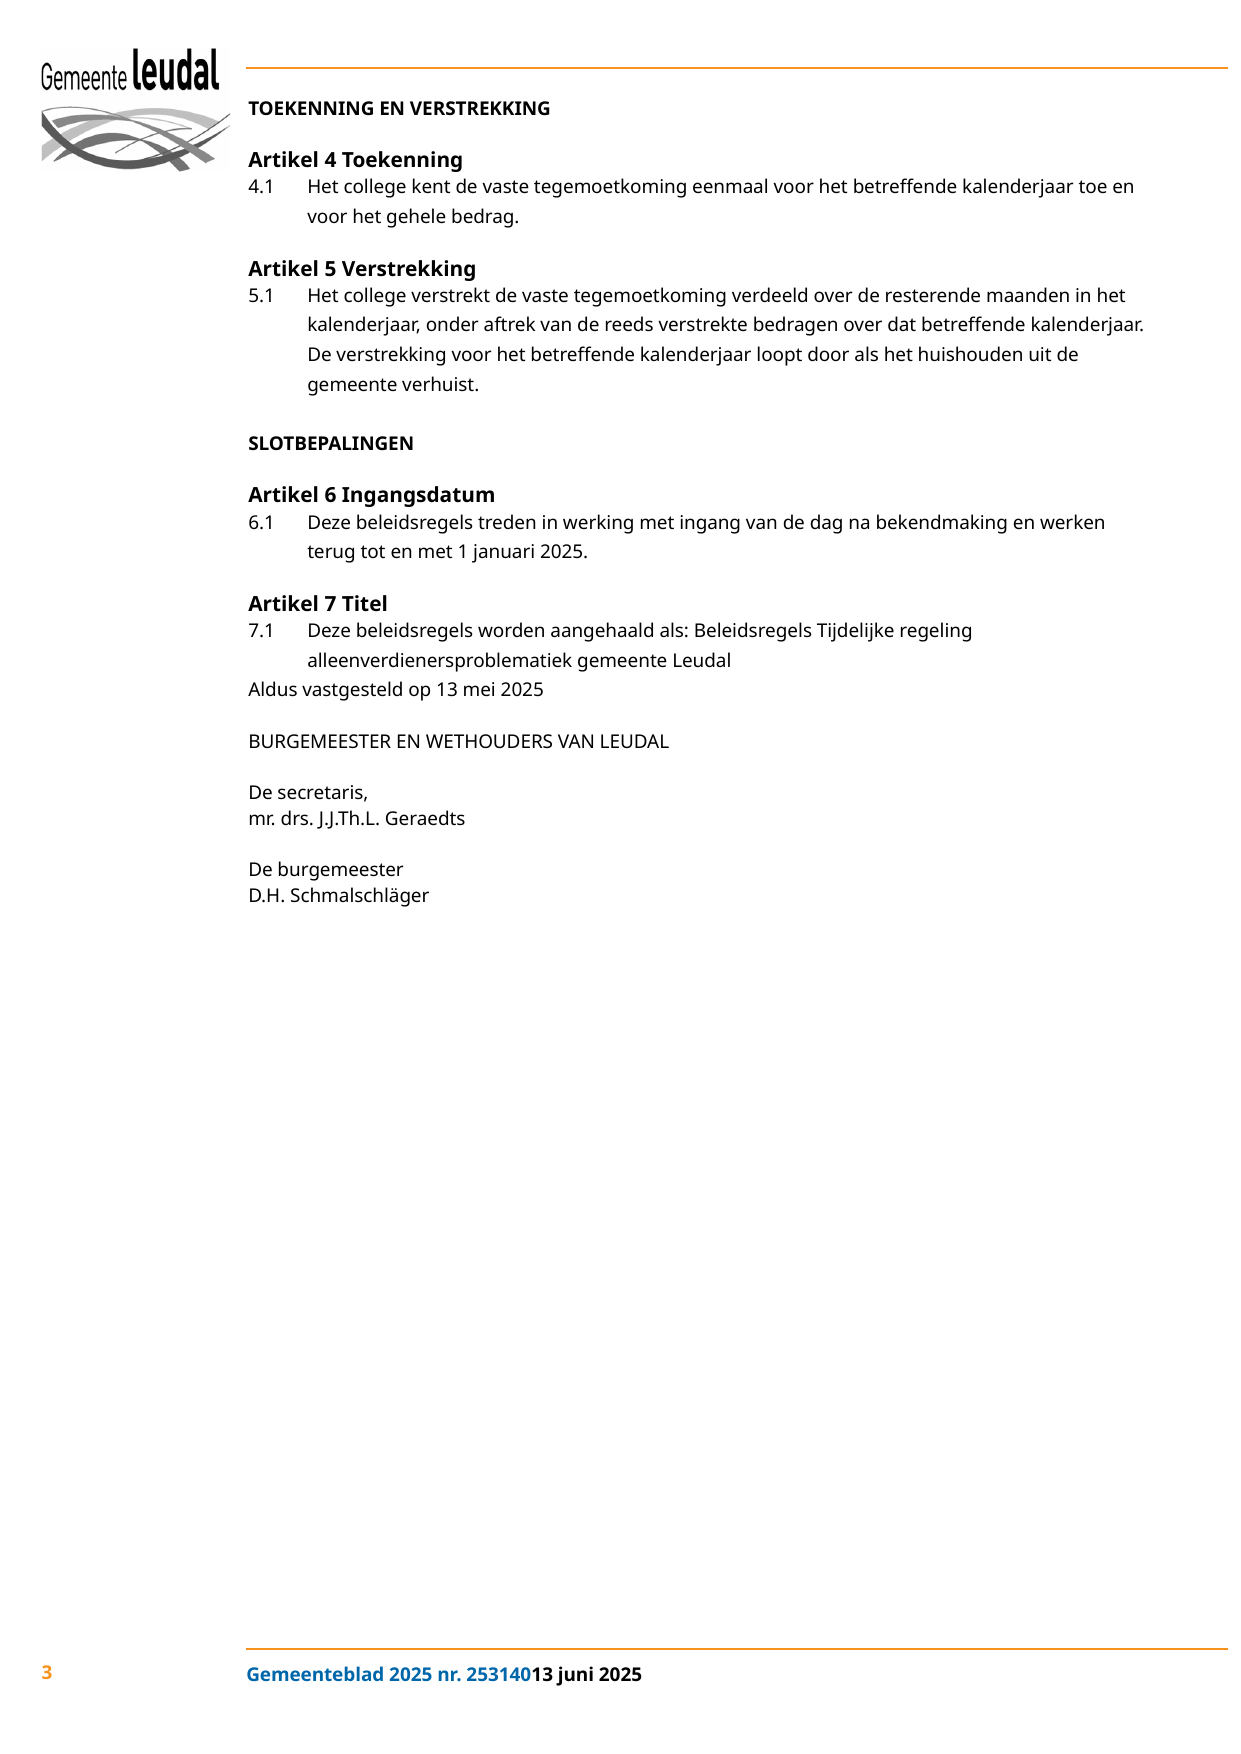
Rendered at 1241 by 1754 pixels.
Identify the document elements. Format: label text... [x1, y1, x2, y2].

list Deze beleidsregels worden aangehaald als: Beleidsregels Tijdelijke regeling alleenverdienersproblematiek gemeente Leudal [248, 617, 1152, 673]
text SLOTBEPALINGEN [248, 430, 1152, 456]
list Het college kent de vaste tegemoetkoming eenmaal voor het betreffende kalenderjaar toe en voor het gehele bedrag. [248, 174, 1152, 229]
list Het college verstrekt de vaste tegemoetkoming verdeeld over de resterende maanden in het kalenderjaar, onder aftrek van de reeds verstrekte bedragen over dat betreffende kalenderjaar. De verstrekking voor het betreffende kalenderjaar loopt door als het huishouden uit de gemeente verhuist. [248, 282, 1152, 397]
text BURGEMEESTER EN WETHOUDERS VAN LEUDAL [248, 728, 1152, 754]
text TOEKENNING EN VERSTREKKING [248, 95, 1152, 121]
text Artikel 4 Toekenning [248, 145, 1152, 174]
text De burgemeester [248, 857, 1152, 882]
text Artikel 6 Ingangsdatum [248, 480, 1152, 509]
text De secretaris, [248, 779, 1152, 805]
picture [41, 47, 231, 172]
text D.H. Schmalschläger [248, 882, 1152, 908]
list Deze beleidsregels treden in werking met ingang van de dag na bekendmaking en werken terug tot en met 1 januari 2025. [248, 509, 1152, 564]
text Aldus vastgesteld op 13 mei 2025 [248, 676, 1152, 702]
text Artikel 5 Verstrekking [248, 254, 1152, 282]
text mr. drs. J.J.Th.L. Geraedts [248, 805, 1152, 831]
text Artikel 7 Titel [248, 589, 1152, 617]
